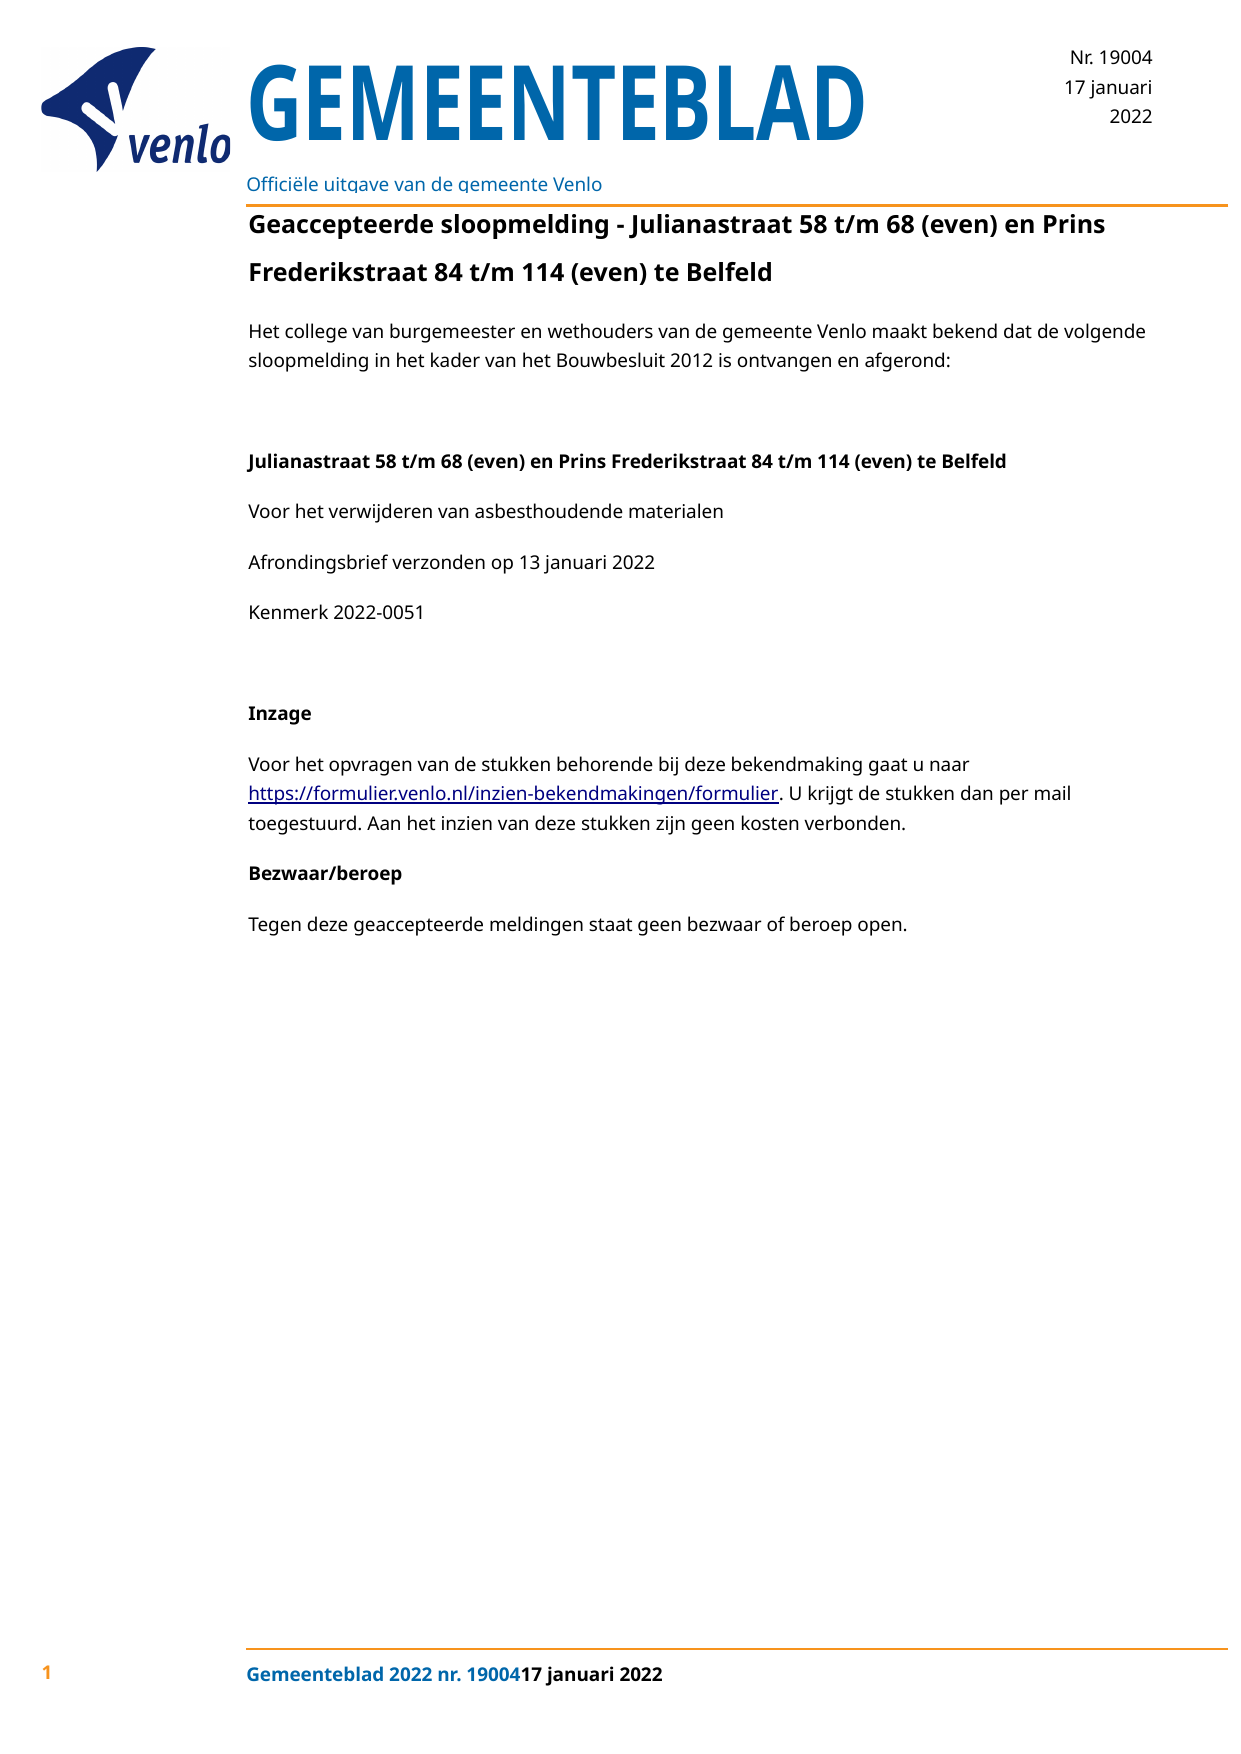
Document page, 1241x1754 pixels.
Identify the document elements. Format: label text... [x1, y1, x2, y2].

text Bezwaar/beroep [248, 860, 1152, 886]
text Julianastraat 58 t/m 68 (even) en Prins Frederikstraat 84 t/m 114 (even) te Belfeld [248, 448, 1152, 474]
text Afrondingsbrief verzonden op 13 januari 2022 [248, 549, 1152, 575]
text Inzage [248, 700, 1152, 726]
text Voor het opvragen van de stukken behorende bij deze bekendmaking gaat u naar https://formulier.venlo.nl/inzien-bekendmakingen/formulier. U krijgt de stukken dan per mail toegestuurd. Aan het inzien van deze stukken zijn geen kosten verbonden. [248, 751, 1152, 836]
text Geaccepteerde sloopmelding - Julianastraat 58 t/m 68 (even) en Prins Frederikstraat 84 t/m 114 (even) te Belfeld [248, 207, 1152, 288]
text Kenmerk 2022-0051 [248, 599, 1152, 625]
text Tegen deze geaccepteerde meldingen staat geen bezwaar of beroep open. [248, 911, 1152, 937]
text Voor het verwijderen van asbesthoudende materialen [248, 499, 1152, 524]
picture [41, 47, 231, 172]
text Het college van burgemeester en wethouders van de gemeente Venlo maakt bekend dat de volgende sloopmelding in het kader van het Bouwbesluit 2012 is ontvangen en afgerond: [248, 318, 1152, 373]
